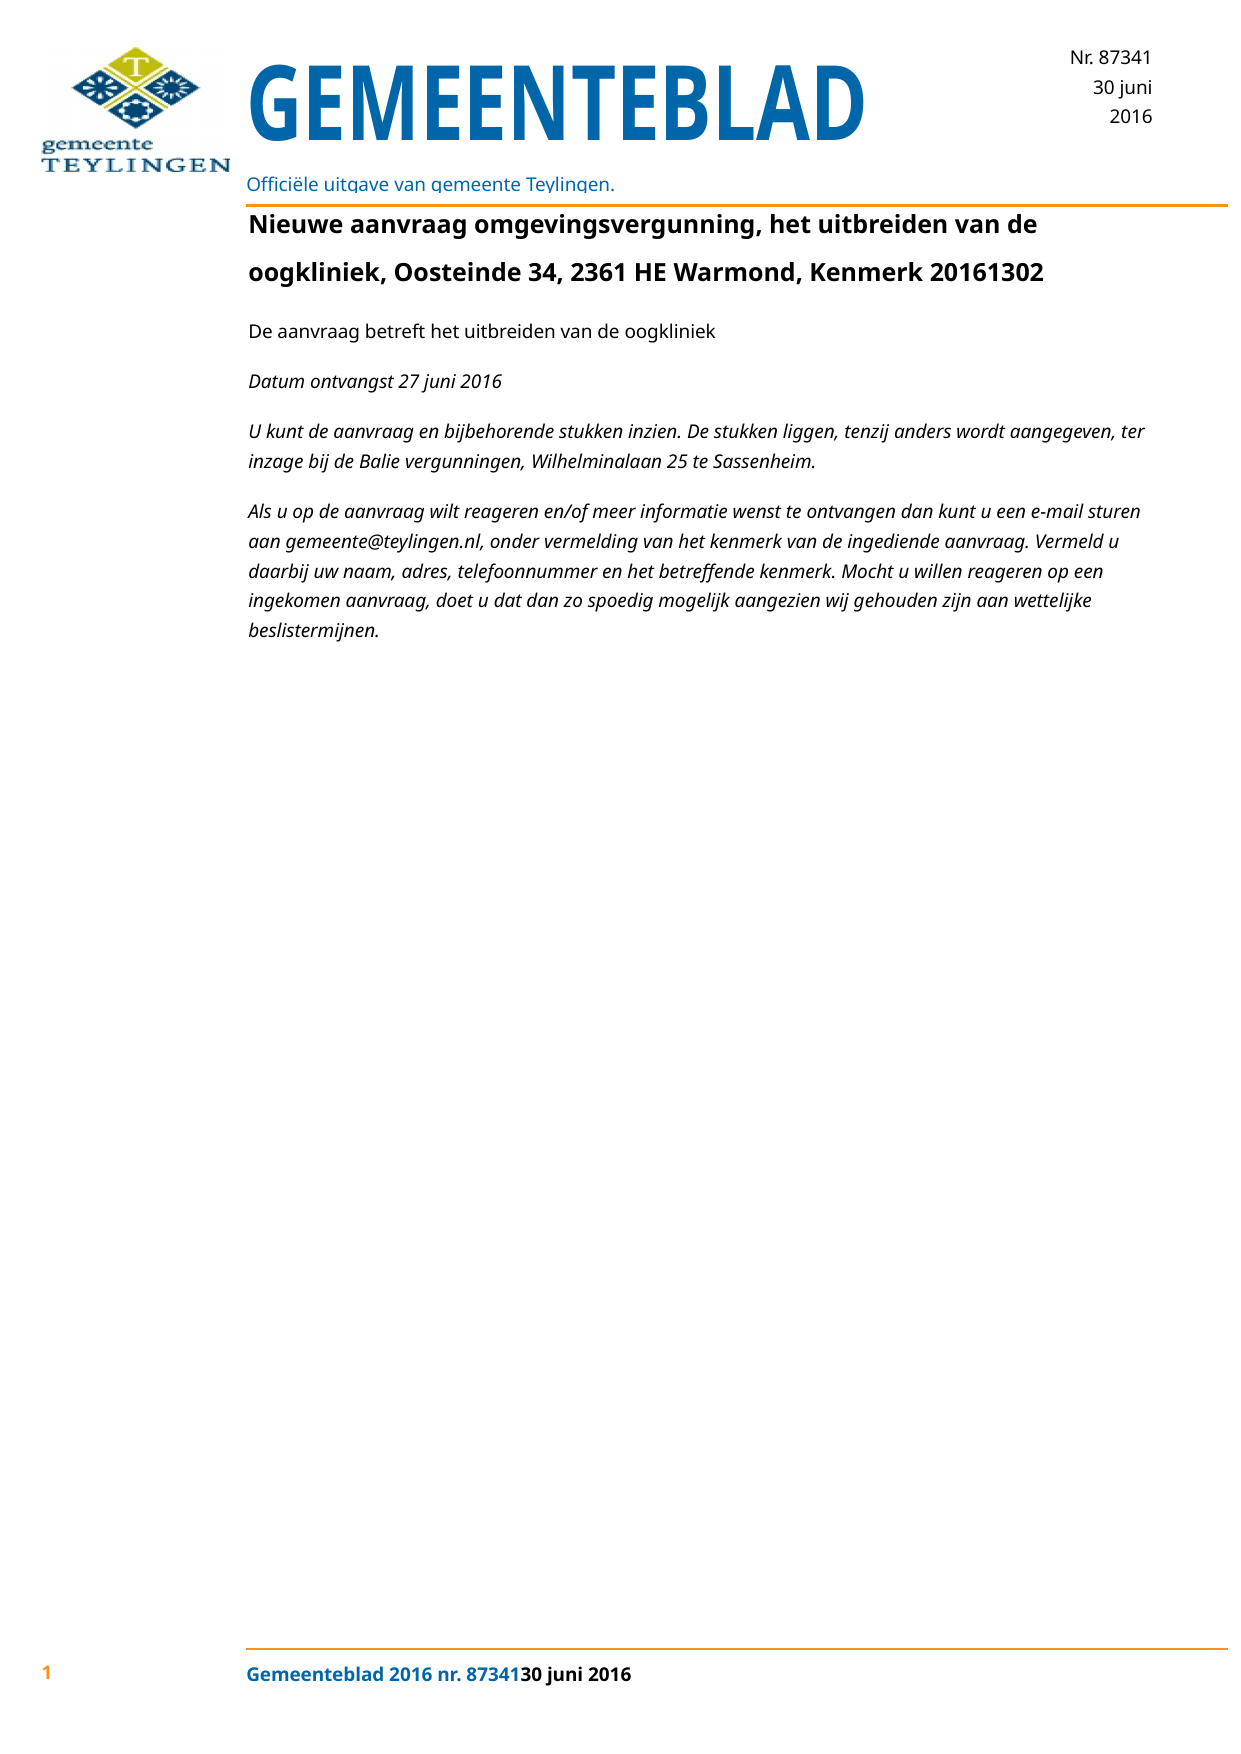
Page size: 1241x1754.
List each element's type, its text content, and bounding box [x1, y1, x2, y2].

text Nieuwe aanvraag omgevingsvergunning, het uitbreiden van de oogkliniek, Oosteinde 34, 2361 HE Warmond, Kenmerk 20161302 [248, 207, 1152, 288]
picture [41, 47, 231, 172]
text U kunt de aanvraag en bijbehorende stukken inzien. De stukken liggen, tenzij anders wordt aangegeven, ter inzage bij de Balie vergunningen, Wilhelminalaan 25 te Sassenheim. [248, 419, 1152, 474]
text Als u op de aanvraag wilt reageren en/of meer informatie wenst te ontvangen dan kunt u een e-mail sturen aan gemeente@teylingen.nl, onder vermelding van het kenmerk van de ingediende aanvraag. Vermeld u daarbij uw naam, adres, telefoonnummer en het betreffende kenmerk. Mocht u willen reageren op een ingekomen aanvraag, doet u dat dan zo spoedig mogelijk aangezien wij gehouden zijn aan wettelijke beslistermijnen. [248, 499, 1152, 643]
text De aanvraag betreft het uitbreiden van de oogkliniek [248, 318, 1152, 344]
text Datum ontvangst 27 juni 2016 [248, 368, 1152, 394]
